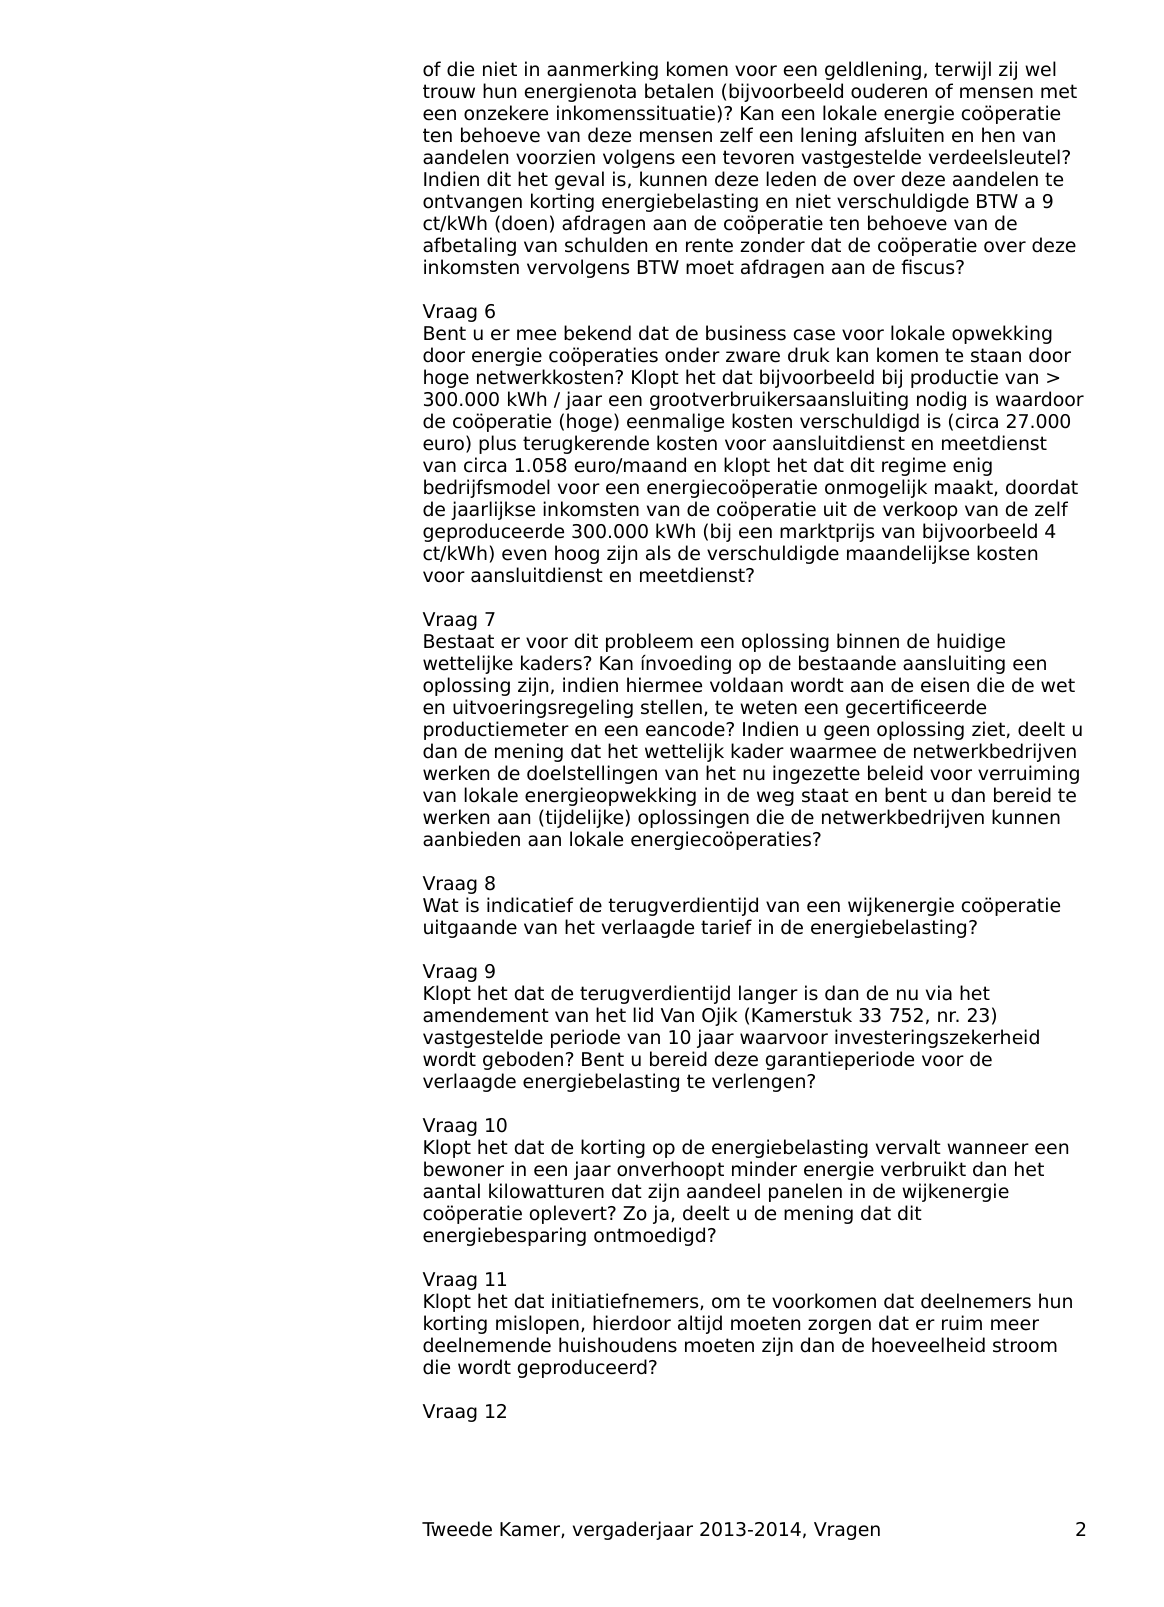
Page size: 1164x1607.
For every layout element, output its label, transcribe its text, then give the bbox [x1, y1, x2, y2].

text Bent u er mee bekend dat de business case voor lokale opwekking door energie coöperaties onder zware druk kan komen te staan door hoge netwerkkosten? Klopt het dat bijvoorbeeld bij productie van > 300.000 kWh / jaar een grootverbruikersaansluiting nodig is waardoor de coöperatie (hoge) eenmalige kosten verschuldigd is (circa 27.000 euro) plus terugkerende kosten voor aansluitdienst en meetdienst van circa 1.058 euro/maand en klopt het dat dit regime enig bedrijfsmodel voor een energiecoöperatie onmogelijk maakt, doordat de jaarlijkse inkomsten van de coöperatie uit de verkoop van de zelf geproduceerde 300.000 kWh (bij een marktprijs van bijvoorbeeld 4 ct/kWh) even hoog zijn als de verschuldigde maandelijkse kosten voor aansluitdienst en meetdienst? [422, 323, 1087, 587]
text Vraag 9 [422, 961, 1087, 983]
text Vraag 11 [422, 1269, 1087, 1291]
text of die niet in aanmerking komen voor een geldlening, terwijl zij wel trouw hun energienota betalen (bijvoorbeeld ouderen of mensen met een onzekere inkomenssituatie)? Kan een lokale energie coöperatie ten behoeve van deze mensen zelf een lening afsluiten en hen van aandelen voorzien volgens een tevoren vastgestelde verdeelsleutel? Indien dit het geval is, kunnen deze leden de over deze aandelen te ontvangen korting energiebelasting en niet verschuldigde BTW a 9 ct/kWh (doen) afdragen aan de coöperatie ten behoeve van de afbetaling van schulden en rente zonder dat de coöperatie over deze inkomsten vervolgens BTW moet afdragen aan de fiscus? [422, 59, 1087, 279]
text Vraag 7 [422, 609, 1087, 631]
text Vraag 8 [422, 873, 1087, 895]
text Klopt het dat de terugverdientijd langer is dan de nu via het amendement van het lid Van Ojik (Kamerstuk 33 752, nr. 23) vastgestelde periode van 10 jaar waarvoor investeringszekerheid wordt geboden? Bent u bereid deze garantieperiode voor de verlaagde energiebelasting te verlengen? [422, 983, 1087, 1093]
text Vraag 12 [422, 1401, 1087, 1423]
text Bestaat er voor dit probleem een oplossing binnen de huidige wettelijke kaders? Kan ínvoeding op de bestaande aansluiting een oplossing zijn, indien hiermee voldaan wordt aan de eisen die de wet en uitvoeringsregeling stellen, te weten een gecertificeerde productiemeter en een eancode? Indien u geen oplossing ziet, deelt u dan de mening dat het wettelijk kader waarmee de netwerkbedrijven werken de doelstellingen van het nu ingezette beleid voor verruiming van lokale energieopwekking in de weg staat en bent u dan bereid te werken aan (tijdelijke) oplossingen die de netwerkbedrijven kunnen aanbieden aan lokale energiecoöperaties? [422, 631, 1087, 851]
text Vraag 6 [422, 301, 1087, 323]
text Klopt het dat initiatiefnemers, om te voorkomen dat deelnemers hun korting mislopen, hierdoor altijd moeten zorgen dat er ruim meer deelnemende huishoudens moeten zijn dan de hoeveelheid stroom die wordt geproduceerd? [422, 1291, 1087, 1379]
text Wat is indicatief de terugverdientijd van een wijkenergie coöperatie uitgaande van het verlaagde tarief in de energiebelasting? [422, 895, 1087, 939]
text Vraag 10 [422, 1115, 1087, 1137]
text Klopt het dat de korting op de energiebelasting vervalt wanneer een bewoner in een jaar onverhoopt minder energie verbruikt dan het aantal kilowatturen dat zijn aandeel panelen in de wijkenergie coöperatie oplevert? Zo ja, deelt u de mening dat dit energiebesparing ontmoedigd? [422, 1137, 1087, 1247]
